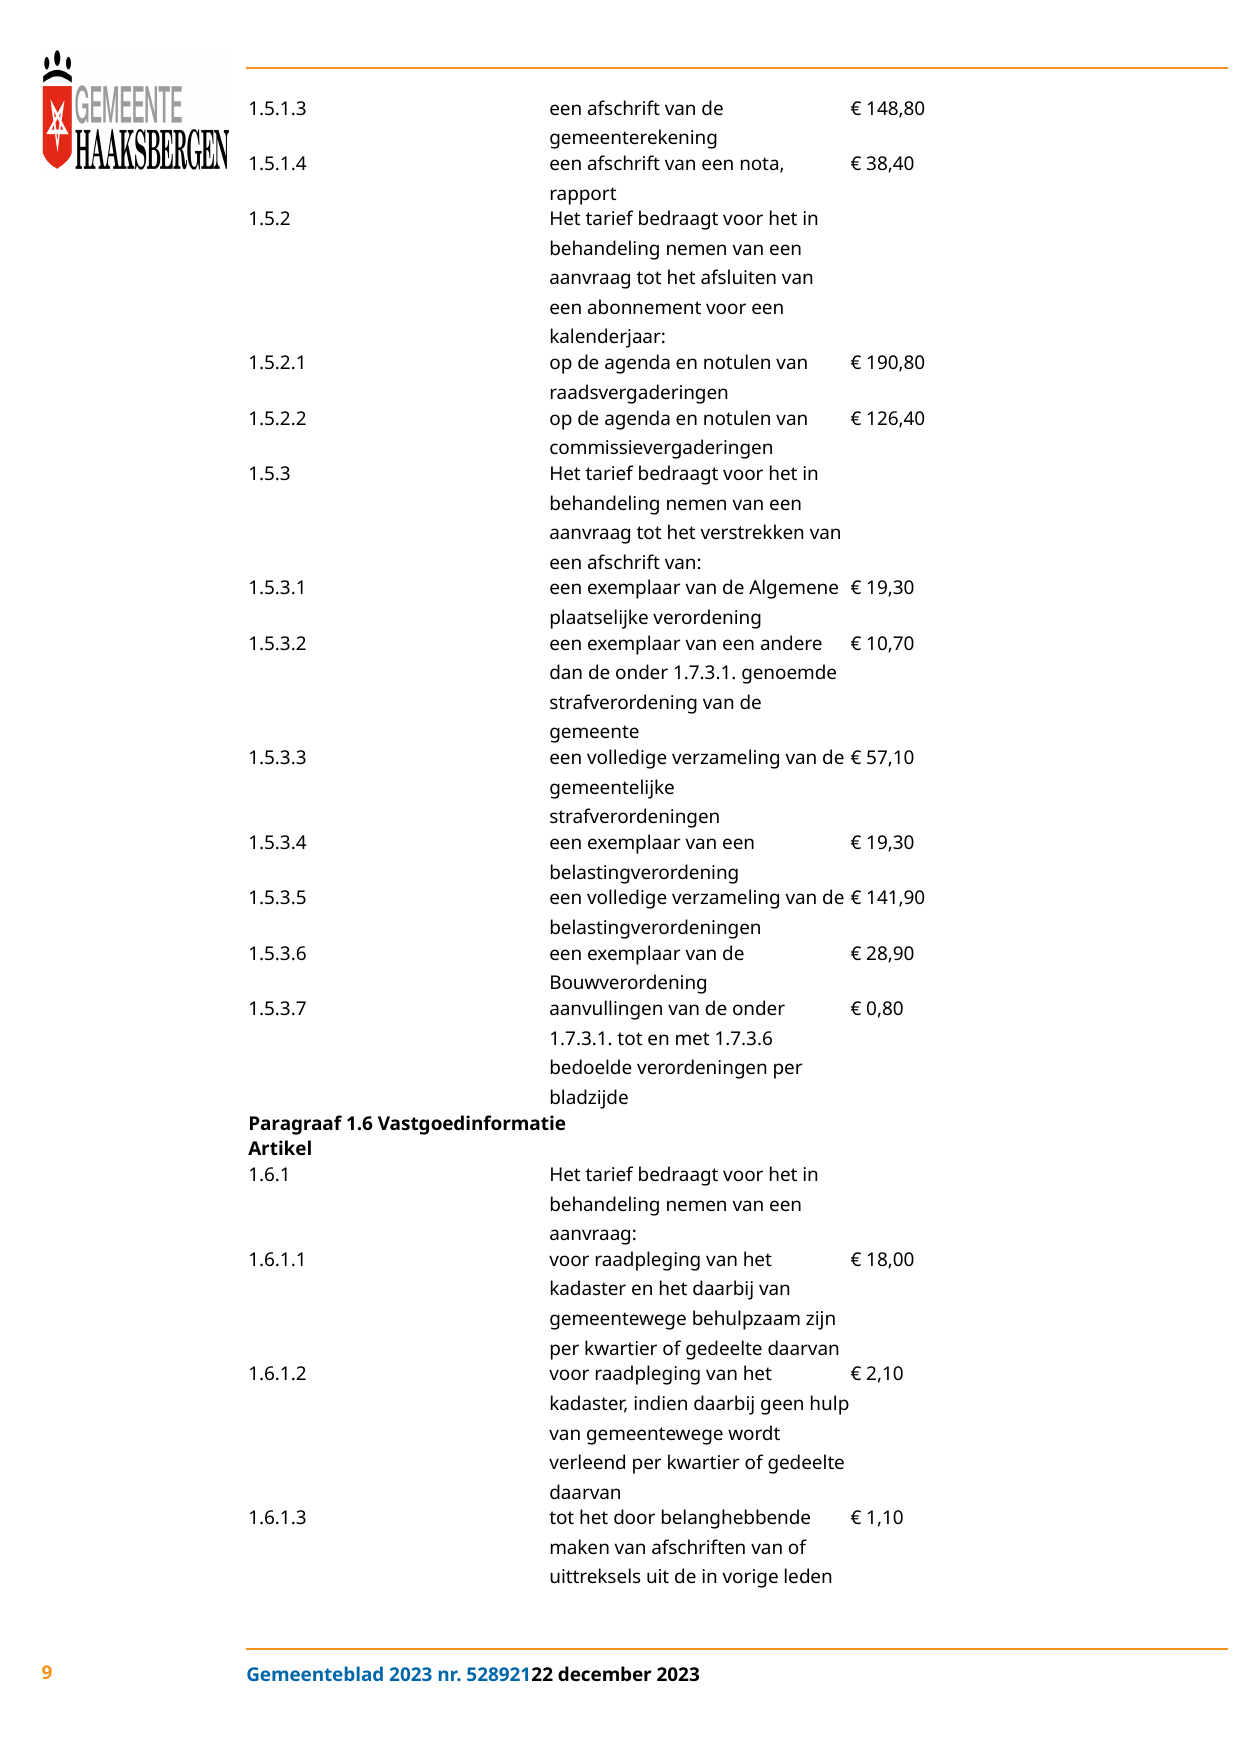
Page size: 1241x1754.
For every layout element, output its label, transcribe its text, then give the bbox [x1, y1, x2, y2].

table_cell Het tarief bedraagt voor het in behandeling nemen van een aanvraag tot het verstrekken van een afschrift van: [549, 460, 850, 574]
table_cell € 19,30 [850, 829, 1152, 884]
table_cell € 10,70 [850, 630, 1152, 744]
table_cell 1.5.2 [248, 205, 549, 349]
table_cell 1.5.3.3 [248, 744, 549, 829]
table_cell 1.5.1.4 [248, 150, 549, 205]
table_cell tot het door belanghebbende maken van afschriften van of uittreksels uit de in vorige leden [549, 1505, 850, 1589]
table_cell 1.5.3.6 [248, 940, 549, 995]
table_cell 1.5.3.5 [248, 885, 549, 940]
table_cell € 38,40 [850, 150, 1152, 205]
table_cell [850, 1110, 1152, 1135]
table_cell 1.6.1 [248, 1161, 549, 1246]
table_cell 1.6.1.1 [248, 1246, 549, 1361]
table_cell € 1,10 [850, 1505, 1152, 1589]
table_cell [850, 1161, 1152, 1246]
table_cell [850, 205, 1152, 349]
table_cell een exemplaar van de Bouwverordening [549, 940, 850, 995]
table_cell 1.5.3.7 [248, 995, 549, 1110]
table_cell op de agenda en notulen van raadsvergaderingen [549, 350, 850, 405]
table_cell aanvullingen van de onder 1.7.3.1. tot en met 1.7.3.6 bedoelde verordeningen per bladzijde [549, 995, 850, 1110]
table_cell een afschrift van de gemeenterekening [549, 95, 850, 150]
table_cell € 18,00 [850, 1246, 1152, 1361]
table_cell Artikel [248, 1135, 850, 1161]
table_cell Paragraaf 1.6 Vastgoedinformatie [248, 1110, 850, 1135]
table_cell 1.6.1.3 [248, 1505, 549, 1589]
table_cell een volledige verzameling van de belastingverordeningen [549, 885, 850, 940]
table_cell op de agenda en notulen van commissievergaderingen [549, 405, 850, 460]
table_cell een afschrift van een nota, rapport [549, 150, 850, 205]
table_cell 1.6.1.2 [248, 1361, 549, 1504]
table_cell 1.5.1.3 [248, 95, 549, 150]
table_cell € 148,80 [850, 95, 1152, 150]
table_cell € 126,40 [850, 405, 1152, 460]
table_cell een exemplaar van een belastingverordening [549, 829, 850, 884]
table_cell € 19,30 [850, 575, 1152, 630]
table_cell Het tarief bedraagt voor het in behandeling nemen van een aanvraag: [549, 1161, 850, 1246]
table_cell € 190,80 [850, 350, 1152, 405]
table_cell Het tarief bedraagt voor het in behandeling nemen van een aanvraag tot het afsluiten van een abonnement voor een kalenderjaar: [549, 205, 850, 349]
table_cell voor raadpleging van het kadaster, indien daarbij geen hulp van gemeentewege wordt verleend per kwartier of gedeelte daarvan [549, 1361, 850, 1504]
table_cell € 2,10 [850, 1361, 1152, 1504]
table_cell € 28,90 [850, 940, 1152, 995]
picture [41, 47, 231, 172]
table_cell een exemplaar van de Algemene plaatselijke verordening [549, 575, 850, 630]
table_cell een exemplaar van een andere dan de onder 1.7.3.1. genoemde strafverordening van de gemeente [549, 630, 850, 744]
table_cell voor raadpleging van het kadaster en het daarbij van gemeentewege behulpzaam zijn per kwartier of gedeelte daarvan [549, 1246, 850, 1361]
table_cell 1.5.3.4 [248, 829, 549, 884]
table_cell 1.5.3.1 [248, 575, 549, 630]
table_cell 1.5.2.2 [248, 405, 549, 460]
table_cell 1.5.2.1 [248, 350, 549, 405]
table_cell een volledige verzameling van de gemeentelijke strafverordeningen [549, 744, 850, 829]
table_cell € 141,90 [850, 885, 1152, 940]
table_cell 1.5.3.2 [248, 630, 549, 744]
table_cell 1.5.3 [248, 460, 549, 574]
table_cell € 0,80 [850, 995, 1152, 1110]
table_cell [850, 1135, 1152, 1161]
table_cell [850, 460, 1152, 574]
table_cell € 57,10 [850, 744, 1152, 829]
